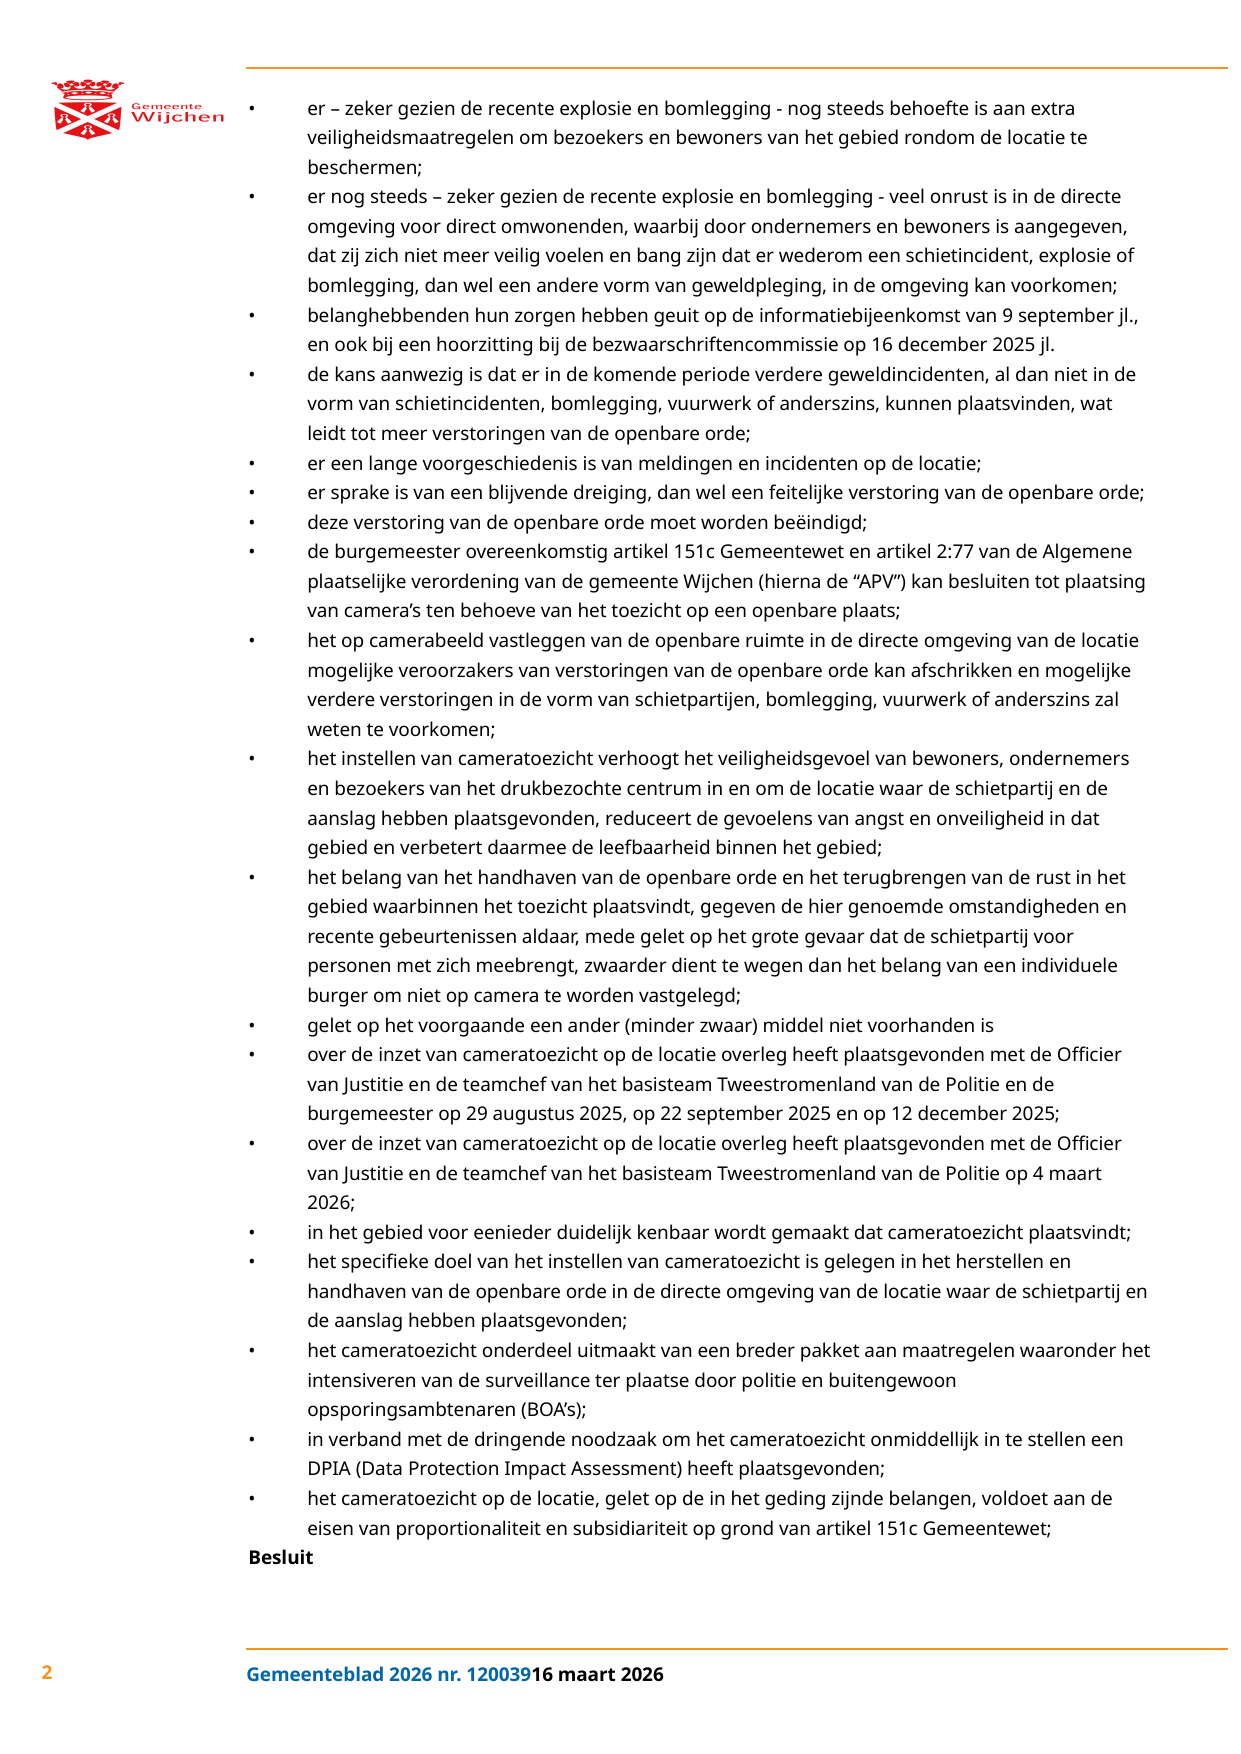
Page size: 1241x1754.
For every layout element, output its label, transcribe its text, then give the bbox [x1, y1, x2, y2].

list de kans aanwezig is dat er in de komende periode verdere geweldincidenten, al dan niet in de vorm van schietincidenten, bomlegging, vuurwerk of anderszins, kunnen plaatsvinden, wat leidt tot meer verstoringen van de openbare orde; [248, 361, 1152, 446]
list er een lange voorgeschiedenis is van meldingen en incidenten op de locatie; [248, 450, 1152, 476]
list in het gebied voor eenieder duidelijk kenbaar wordt gemaakt dat cameratoezicht plaatsvindt; [248, 1219, 1152, 1245]
list de burgemeester overeenkomstig artikel 151c Gemeentewet en artikel 2:77 van de Algemene plaatselijke verordening van de gemeente Wijchen (hierna de “APV”) kan besluiten tot plaatsing van camera’s ten behoeve van het toezicht op een openbare plaats; [248, 538, 1152, 623]
list het cameratoezicht onderdeel uitmaakt van een breder pakket aan maatregelen waaronder het intensiveren van de surveillance ter plaatse door politie en buitengewoon opsporingsambtenaren (BOA’s); [248, 1337, 1152, 1422]
list in verband met de dringende noodzaak om het cameratoezicht onmiddellijk in te stellen een DPIA (Data Protection Impact Assessment) heeft plaatsgevonden; [248, 1426, 1152, 1481]
list gelet op het voorgaande een ander (minder zwaar) middel niet voorhanden is [248, 1012, 1152, 1038]
list het belang van het handhaven van de openbare orde en het terugbrengen van de rust in het gebied waarbinnen het toezicht plaatsvindt, gegeven de hier genoemde omstandigheden en recente gebeurtenissen aldaar, mede gelet op het grote gevaar dat de schietpartij voor personen met zich meebrengt, zwaarder dient te wegen dan het belang van een individuele burger om niet op camera te worden vastgelegd; [248, 864, 1152, 1008]
list het op camerabeeld vastleggen van de openbare ruimte in de directe omgeving van de locatie mogelijke veroorzakers van verstoringen van de openbare orde kan afschrikken en mogelijke verdere verstoringen in de vorm van schietpartijen, bomlegging, vuurwerk of anderszins zal weten te voorkomen; [248, 627, 1152, 742]
list het instellen van cameratoezicht verhoogt het veiligheidsgevoel van bewoners, ondernemers en bezoekers van het drukbezochte centrum in en om de locatie waar de schietpartij en de aanslag hebben plaatsgevonden, reduceert de gevoelens van angst en onveiligheid in dat gebied en verbetert daarmee de leefbaarheid binnen het gebied; [248, 746, 1152, 860]
list over de inzet van cameratoezicht op de locatie overleg heeft plaatsgevonden met de Officier van Justitie en de teamchef van het basisteam Tweestromenland van de Politie en de burgemeester op 29 augustus 2025, op 22 september 2025 en op 12 december 2025; [248, 1041, 1152, 1126]
list deze verstoring van de openbare orde moet worden beëindigd; [248, 509, 1152, 535]
list er nog steeds – zeker gezien de recente explosie en bomlegging - veel onrust is in de directe omgeving voor direct omwonenden, waarbij door ondernemers en bewoners is aangegeven, dat zij zich niet meer veilig voelen en bang zijn dat er wederom een schietincident, explosie of bomlegging, dan wel een andere vorm van geweldpleging, in de omgeving kan voorkomen; [248, 183, 1152, 298]
text Besluit [248, 1544, 1152, 1570]
list er – zeker gezien de recente explosie en bomlegging - nog steeds behoefte is aan extra veiligheidsmaatregelen om bezoekers en bewoners van het gebied rondom de locatie te beschermen; [248, 95, 1152, 180]
list over de inzet van cameratoezicht op de locatie overleg heeft plaatsgevonden met de Officier van Justitie en de teamchef van het basisteam Tweestromenland van de Politie op 4 maart 2026; [248, 1130, 1152, 1215]
list het specifieke doel van het instellen van cameratoezicht is gelegen in het herstellen en handhaven van de openbare orde in de directe omgeving van de locatie waar de schietpartij en de aanslag hebben plaatsgevonden; [248, 1248, 1152, 1333]
list belanghebbenden hun zorgen hebben geuit op de informatiebijeenkomst van 9 september jl., en ook bij een hoorzitting bij de bezwaarschriftencommissie op 16 december 2025 jl. [248, 302, 1152, 357]
list er sprake is van een blijvende dreiging, dan wel een feitelijke verstoring van de openbare orde; [248, 479, 1152, 505]
list het cameratoezicht op de locatie, gelet op de in het geding zijnde belangen, voldoet aan de eisen van proportionaliteit en subsidiariteit op grond van artikel 151c Gemeentewet; [248, 1485, 1152, 1541]
picture [41, 47, 231, 172]
